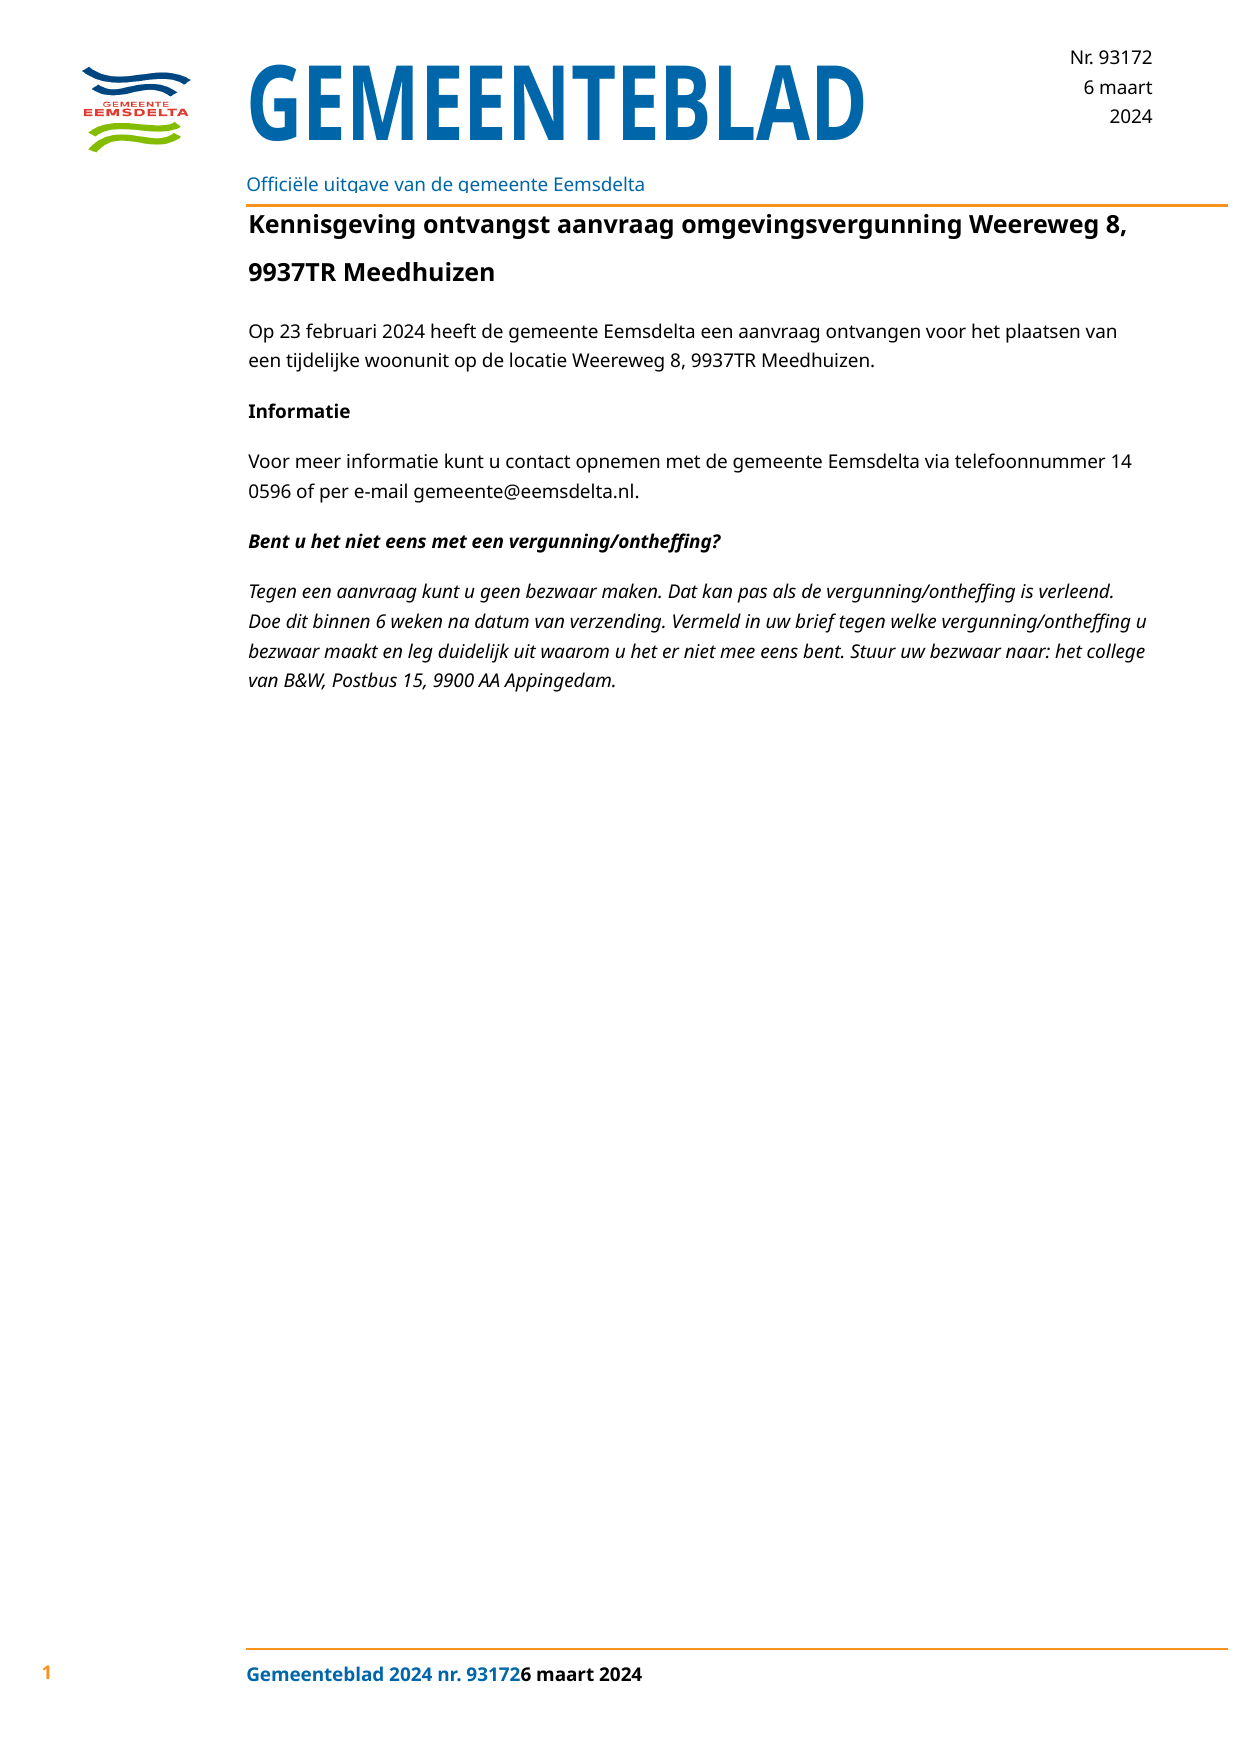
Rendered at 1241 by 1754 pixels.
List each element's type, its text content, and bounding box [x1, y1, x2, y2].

picture [41, 47, 231, 172]
text Informatie [248, 398, 1152, 424]
text Kennisgeving ontvangst aanvraag omgevingsvergunning Weereweg 8, 9937TR Meedhuizen [248, 207, 1152, 288]
text Voor meer informatie kunt u contact opnemen met de gemeente Eemsdelta via telefoonnummer 14 0596 of per e-mail gemeente@eemsdelta.nl. [248, 448, 1152, 504]
text Tegen een aanvraag kunt u geen bezwaar maken. Dat kan pas als de vergunning/ontheffing is verleend. Doe dit binnen 6 weken na datum van verzending. Vermeld in uw brief tegen welke vergunning/ontheffing u bezwaar maakt en leg duidelijk uit waarom u het er niet mee eens bent. Stuur uw bezwaar naar: het college van B&W, Postbus 15, 9900 AA Appingedam. [248, 579, 1152, 693]
text Op 23 februari 2024 heeft de gemeente Eemsdelta een aanvraag ontvangen voor het plaatsen van een tijdelijke woonunit op de locatie Weereweg 8, 9937TR Meedhuizen. [248, 318, 1152, 373]
text Bent u het niet eens met een vergunning/ontheffing? [248, 528, 1152, 554]
